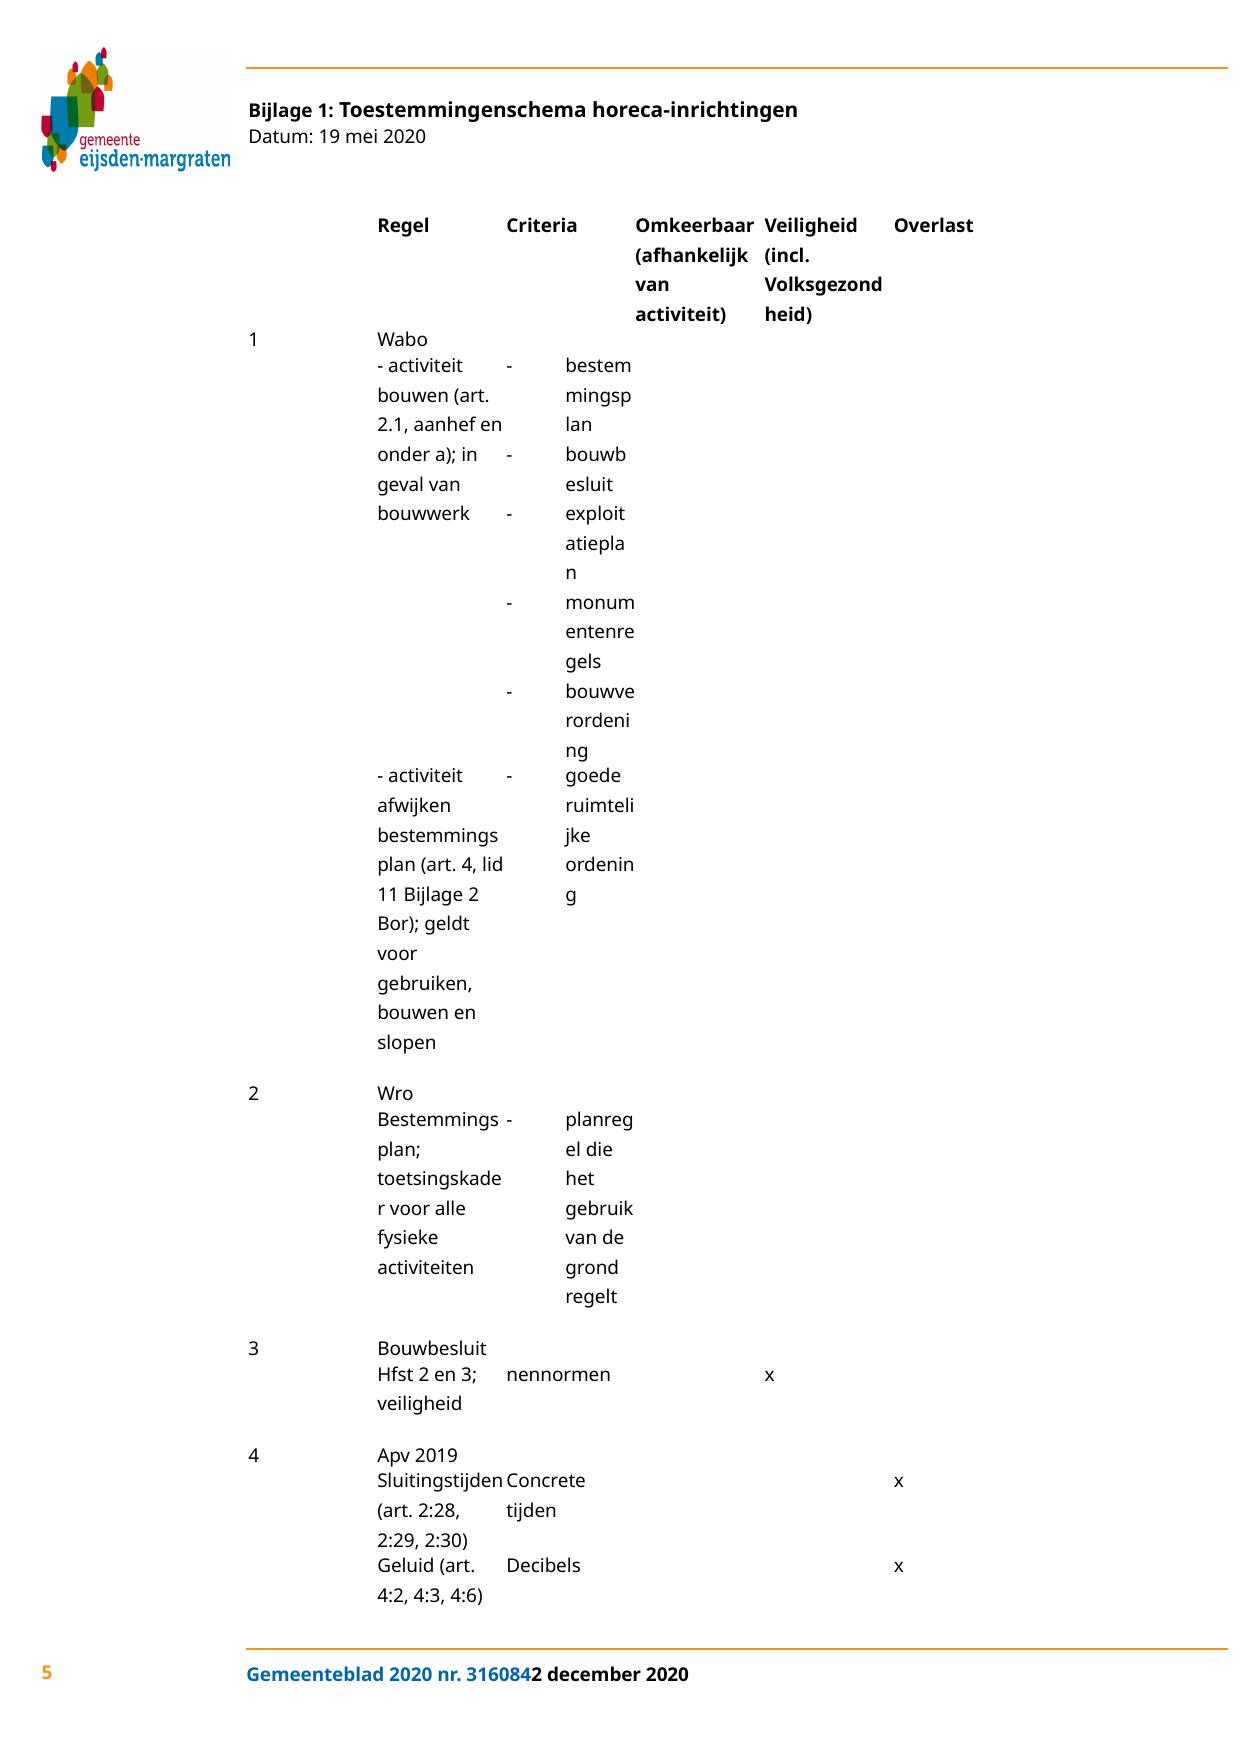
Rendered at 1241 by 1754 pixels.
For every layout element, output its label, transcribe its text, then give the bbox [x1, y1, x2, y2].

table_cell [1023, 1309, 1152, 1335]
table_cell [506, 1055, 635, 1080]
table_cell [764, 763, 893, 1055]
table_cell [248, 1416, 377, 1442]
table_cell [894, 1106, 1022, 1309]
table_cell 3 [248, 1335, 377, 1361]
table_cell [1023, 1553, 1152, 1608]
table_cell x [894, 1553, 1022, 1608]
table_cell - activiteit bouwen (art. 2.1, aanhef en onder a); in geval van bouwwerk [377, 353, 506, 763]
table_cell - activiteit afwijken bestemmingsplan (art. 4, lid 11 Bijlage 2 Bor); geldt voor gebruiken, bouwen en slopen [377, 763, 506, 1055]
table_cell [1023, 1106, 1152, 1309]
table_cell [635, 1442, 764, 1468]
table_cell [506, 1309, 635, 1335]
table_header Omkeerbaar (afhankelijk van activiteit) [635, 212, 764, 327]
table_cell [635, 1416, 764, 1442]
table_cell [377, 1416, 506, 1442]
table_cell [248, 1468, 377, 1552]
table_cell Wabo [377, 327, 506, 352]
table_cell [894, 763, 1022, 1055]
table_header Criteria [506, 212, 635, 327]
table_cell Hfst 2 en 3; veiligheid [377, 1361, 506, 1416]
table_cell [635, 353, 764, 763]
table_header Regel [377, 212, 506, 327]
table_cell x [894, 1468, 1022, 1552]
table_cell [1023, 1080, 1152, 1106]
table_cell 4 [248, 1442, 377, 1468]
table_cell [764, 1335, 893, 1361]
table_cell [894, 1335, 1022, 1361]
table_cell Wro [377, 1080, 506, 1106]
table_cell 2 [248, 1080, 377, 1106]
table_cell [1023, 1416, 1152, 1442]
table_header [1023, 212, 1152, 327]
table_cell [635, 1309, 764, 1335]
table_cell Concrete tijden [506, 1468, 635, 1552]
table_cell [377, 1055, 506, 1080]
table_cell [248, 1106, 377, 1309]
table_cell [1023, 763, 1152, 1055]
table_cell [764, 1309, 893, 1335]
table_cell [1023, 327, 1152, 352]
table_cell Sluitingstijden (art. 2:28, 2:29, 2:30) [377, 1468, 506, 1552]
table_cell [635, 1055, 764, 1080]
table_cell [506, 1080, 635, 1106]
table_cell [894, 1080, 1022, 1106]
table_cell [506, 1442, 635, 1468]
table_cell goede ruimtelijke ordening [506, 763, 635, 1055]
table_cell [1023, 1442, 1152, 1468]
table_cell [894, 1416, 1022, 1442]
table_cell [1023, 1468, 1152, 1552]
table_cell [635, 1106, 764, 1309]
table_cell [764, 327, 893, 352]
table_cell [894, 1442, 1022, 1468]
table_cell [248, 353, 377, 763]
table_cell bestemmingsplan bouwbesluit exploitatieplan monumentenregels bouwverordening [506, 353, 635, 763]
table_cell [506, 327, 635, 352]
table_cell [1023, 1055, 1152, 1080]
table_cell [764, 1553, 893, 1608]
table_cell Bouwbesluit [377, 1335, 506, 1361]
table_cell [764, 1080, 893, 1106]
table_cell [894, 1055, 1022, 1080]
table_cell [1023, 1335, 1152, 1361]
table_cell [635, 1468, 764, 1552]
table_cell [635, 763, 764, 1055]
table_cell [635, 1361, 764, 1416]
text Datum: 19 mei 2020 [248, 123, 1152, 149]
table_cell [764, 1416, 893, 1442]
table_cell [377, 1309, 506, 1335]
picture [41, 47, 231, 172]
table_cell [248, 1309, 377, 1335]
table_cell [764, 353, 893, 763]
table_cell [635, 1080, 764, 1106]
table_cell [635, 1553, 764, 1608]
table_header [248, 212, 377, 327]
table_cell [894, 1309, 1022, 1335]
table_cell nennormen [506, 1361, 635, 1416]
table_cell [248, 1361, 377, 1416]
table_cell [506, 1416, 635, 1442]
table_cell [248, 763, 377, 1055]
table_cell [764, 1442, 893, 1468]
text Bijlage 1: Toestemmingenschema horeca-inrichtingen [248, 95, 1152, 123]
table_cell [248, 1553, 377, 1608]
table_cell [764, 1106, 893, 1309]
table_cell Bestemmingsplan; toetsingskader voor alle fysieke activiteiten [377, 1106, 506, 1309]
table_cell 1 [248, 327, 377, 352]
table_cell [1023, 353, 1152, 763]
table_cell [506, 1335, 635, 1361]
table_cell [894, 327, 1022, 352]
table_cell [635, 1335, 764, 1361]
table_cell Geluid (art. 4:2, 4:3, 4:6) [377, 1553, 506, 1608]
table_cell [764, 1468, 893, 1552]
table_cell x [764, 1361, 893, 1416]
table_cell [635, 327, 764, 352]
table_cell Apv 2019 [377, 1442, 506, 1468]
table_cell [764, 1055, 893, 1080]
table_cell planregel die het gebruik van de grond regelt [506, 1106, 635, 1309]
table_cell [1023, 1361, 1152, 1416]
table_cell [894, 1361, 1022, 1416]
table_cell Decibels [506, 1553, 635, 1608]
table_cell [894, 353, 1022, 763]
table_header Overlast [894, 212, 1022, 327]
table_header Veiligheid (incl. Volksgezondheid) [764, 212, 893, 327]
table_cell [248, 1055, 377, 1080]
